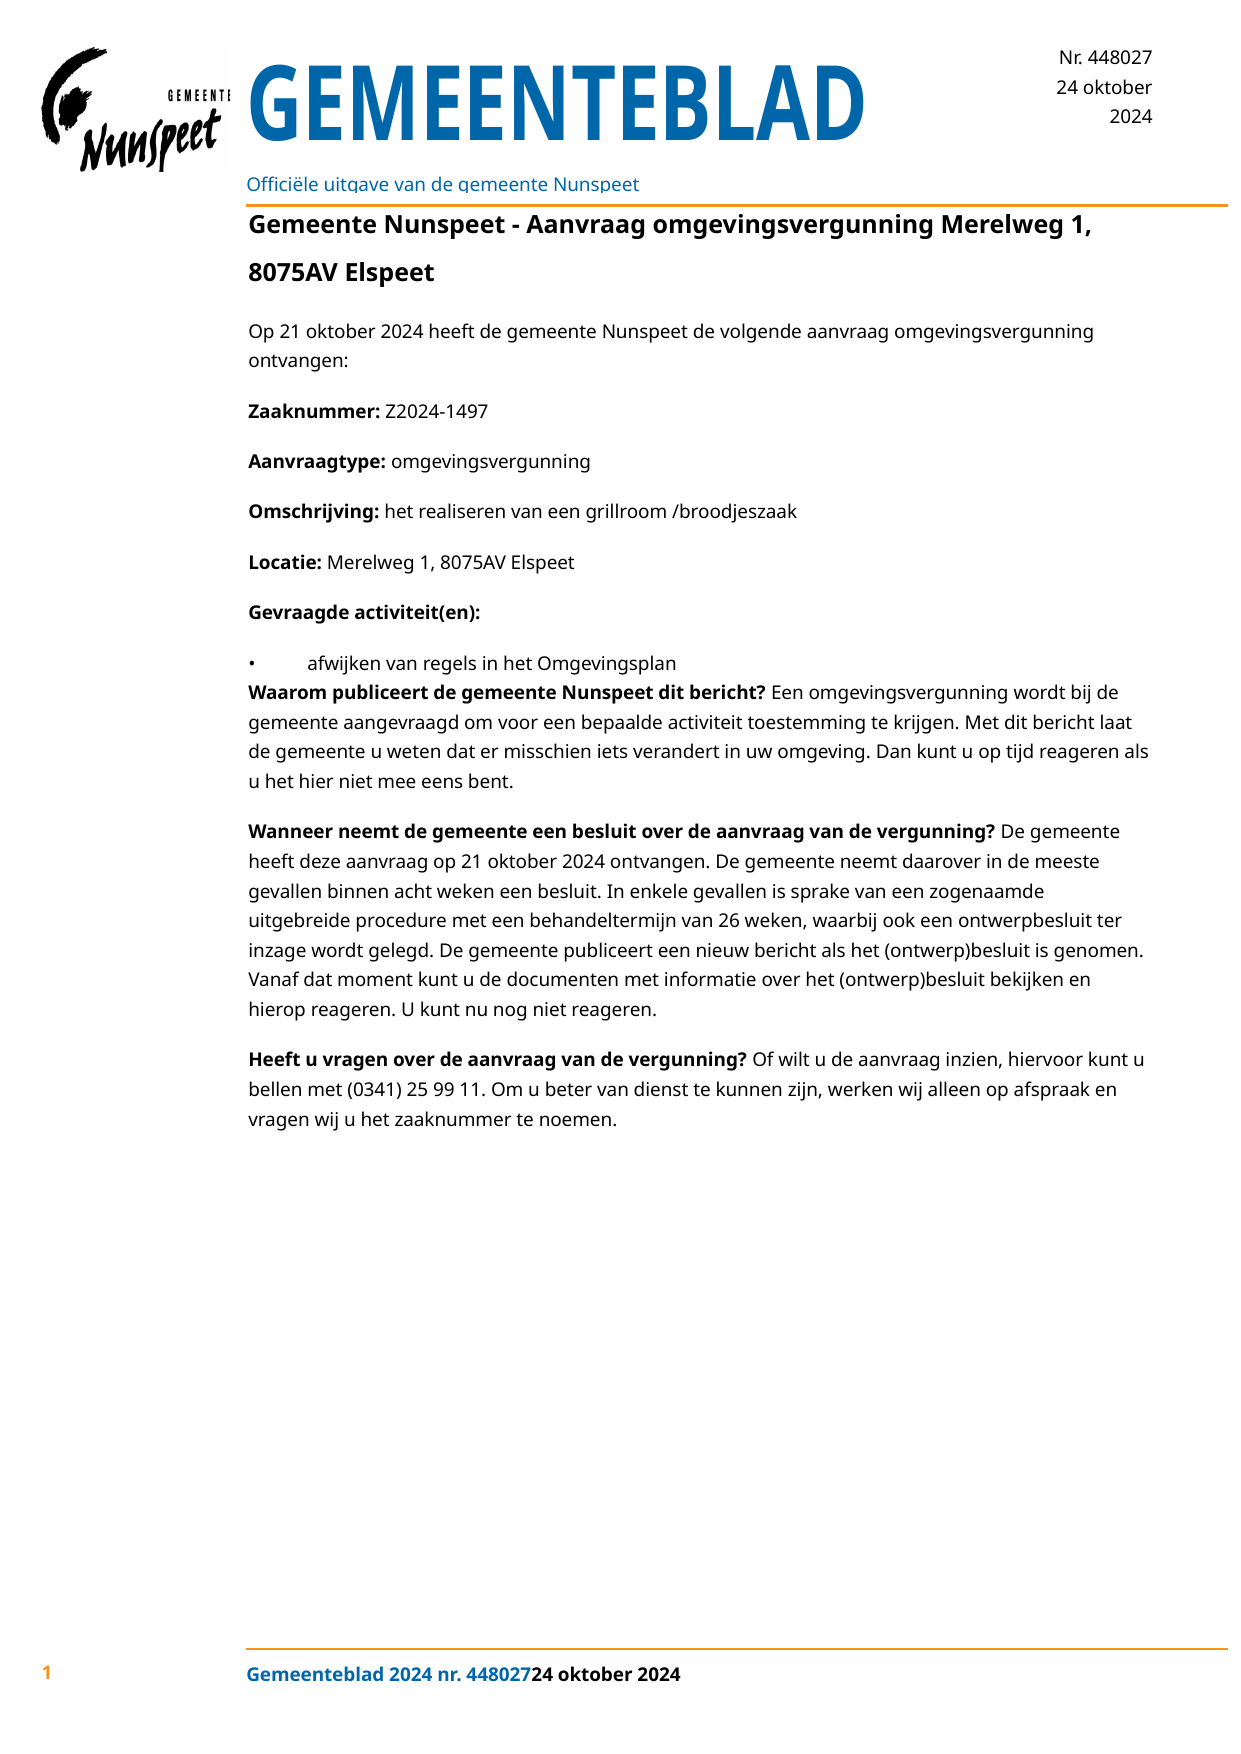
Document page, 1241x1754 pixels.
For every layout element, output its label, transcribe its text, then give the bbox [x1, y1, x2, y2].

list afwijken van regels in het Omgevingsplan [248, 650, 1152, 676]
text Op 21 oktober 2024 heeft de gemeente Nunspeet de volgende aanvraag omgevingsvergunning ontvangen: [248, 318, 1152, 373]
text Gevraagde activiteit(en): [248, 599, 1152, 625]
text Omschrijving: het realiseren van een grillroom /broodjeszaak [248, 499, 1152, 524]
text Zaaknummer: Z2024-1497 [248, 398, 1152, 424]
text Wanneer neemt de gemeente een besluit over de aanvraag van de vergunning? De gemeente heeft deze aanvraag op 21 oktober 2024 ontvangen. De gemeente neemt daarover in de meeste gevallen binnen acht weken een besluit. In enkele gevallen is sprake van een zogenaamde uitgebreide procedure met een behandeltermijn van 26 weken, waarbij ook een ontwerpbesluit ter inzage wordt gelegd. De gemeente publiceert een nieuw bericht als het (ontwerp)besluit is genomen. Vanaf dat moment kunt u de documenten met informatie over het (ontwerp)besluit bekijken en hierop reageren. U kunt nu nog niet reageren. [248, 819, 1152, 1022]
picture [41, 47, 231, 172]
text Waarom publiceert de gemeente Nunspeet dit bericht? Een omgevingsvergunning wordt bij de gemeente aangevraagd om voor een bepaalde activiteit toestemming te krijgen. Met dit bericht laat de gemeente u weten dat er misschien iets verandert in uw omgeving. Dan kunt u op tijd reageren als u het hier niet mee eens bent. [248, 679, 1152, 794]
text Aanvraagtype: omgevingsvergunning [248, 448, 1152, 474]
text Gemeente Nunspeet - Aanvraag omgevingsvergunning Merelweg 1, 8075AV Elspeet [248, 207, 1152, 288]
text Heeft u vragen over de aanvraag van de vergunning? Of wilt u de aanvraag inzien, hiervoor kunt u bellen met (0341) 25 99 11. Om u beter van dienst te kunnen zijn, werken wij alleen op afspraak en vragen wij u het zaaknummer te noemen. [248, 1047, 1152, 1132]
text Locatie: Merelweg 1, 8075AV Elspeet [248, 549, 1152, 575]
